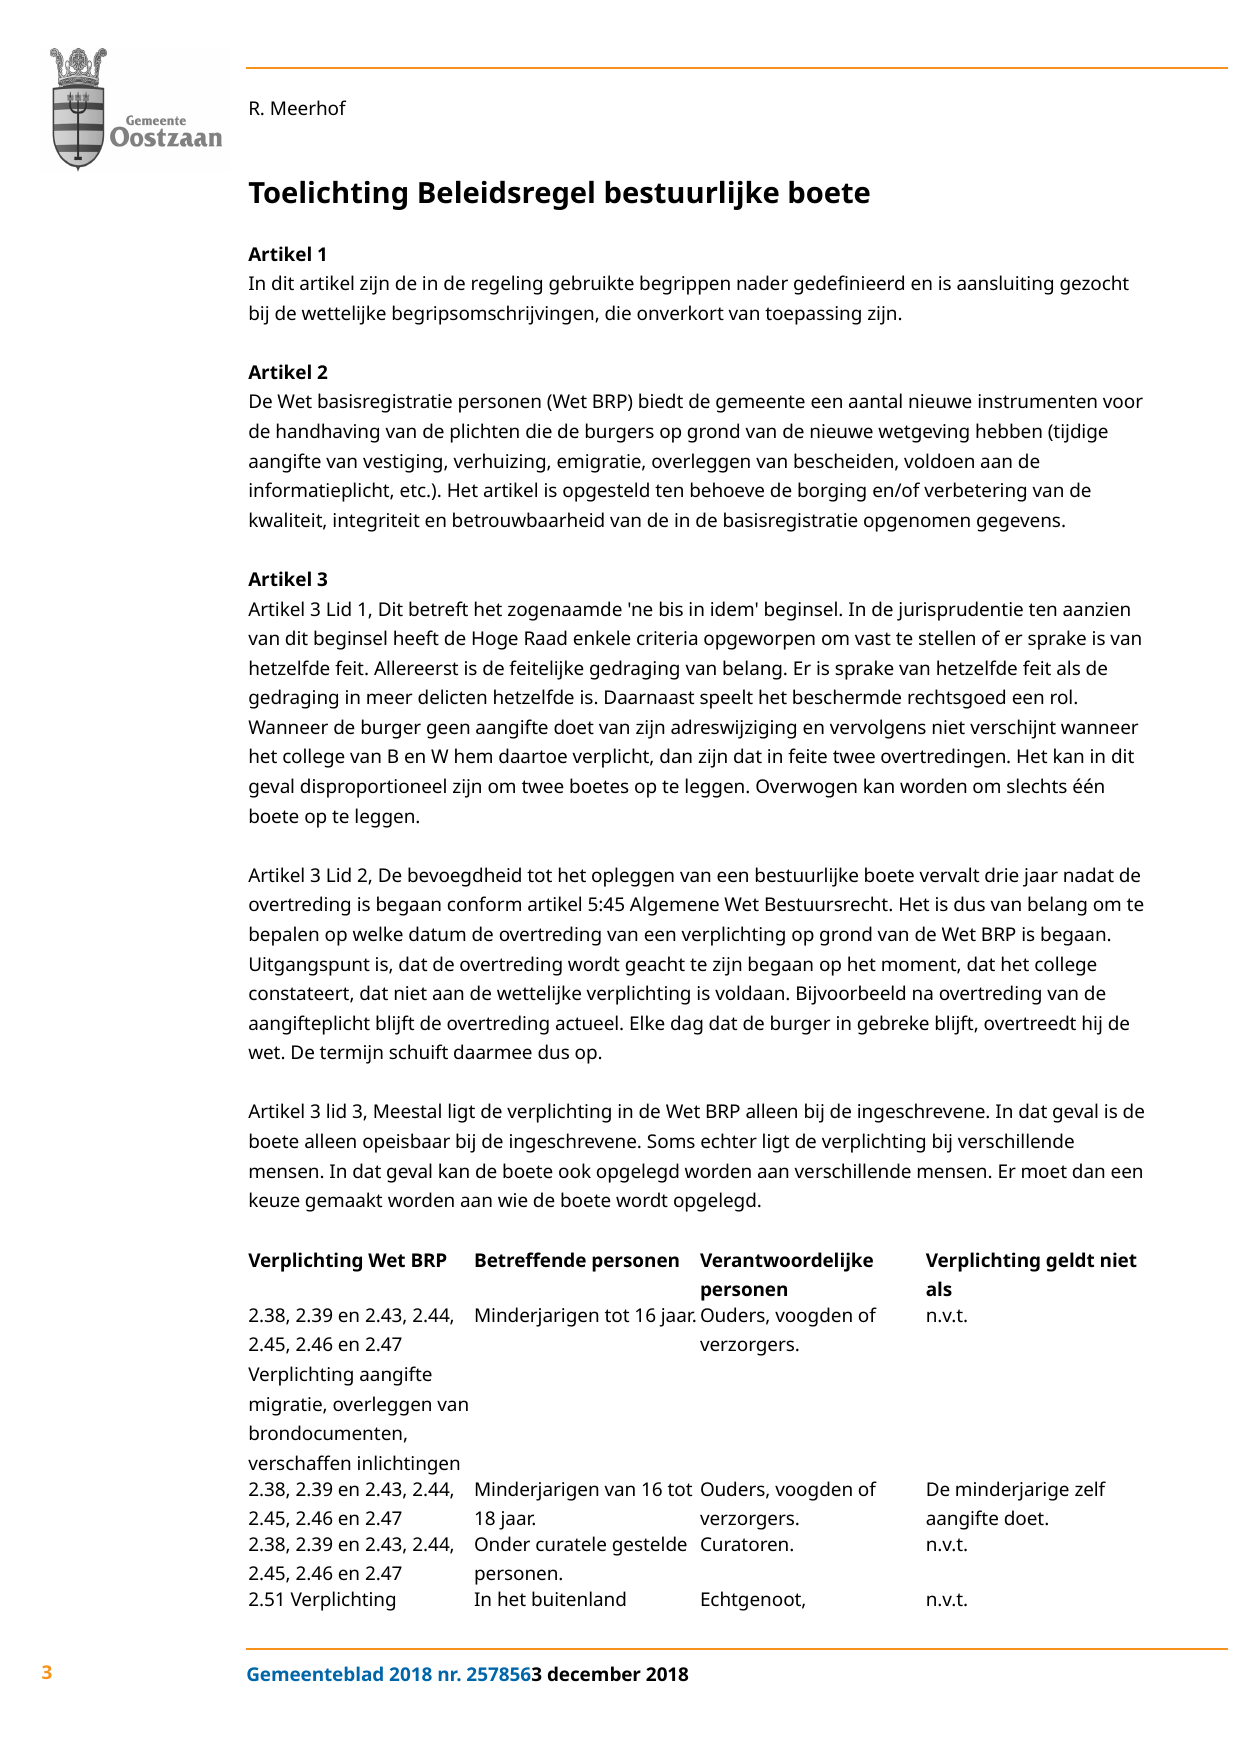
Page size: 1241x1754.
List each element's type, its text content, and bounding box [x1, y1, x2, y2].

table_cell Minderjarigen tot 16 jaar. [474, 1302, 700, 1476]
text Artikel 3 lid 3, Meestal ligt de verplichting in de Wet BRP alleen bij de ingeschrevene. In dat geval is de boete alleen opeisbaar bij de ingeschrevene. Soms echter ligt de verplichting bij verschillende mensen. In dat geval kan de boete ook opgelegd worden aan verschillende mensen. Er moet dan een keuze gemaakt worden aan wie de boete wordt opgelegd. [248, 1099, 1152, 1213]
text De Wet basisregistratie personen (Wet BRP) biedt de gemeente een aantal nieuwe instrumenten voor de handhaving van de plichten die de burgers op grond van de nieuwe wetgeving hebben (tijdige aangifte van vestiging, verhuizing, emigratie, overleggen van bescheiden, voldoen aan de informatieplicht, etc.). Het artikel is opgesteld ten behoeve de borging en/of verbetering van de kwaliteit, integriteit en betrouwbaarheid van de in de basisregistratie opgenomen gegevens. [248, 389, 1152, 533]
table_cell Minderjarigen van 16 tot 18 jaar. [474, 1476, 700, 1531]
table_cell Echtgenoot, [700, 1586, 926, 1612]
table_header Verantwoordelijke personen [700, 1247, 926, 1302]
text Toelichting Beleidsregel bestuurlijke boete [248, 172, 1152, 212]
table_cell Onder curatele gestelde personen. [474, 1531, 700, 1586]
table_cell In het buitenland [474, 1586, 700, 1612]
table_cell n.v.t. [926, 1586, 1152, 1612]
table_cell 2.38, 2.39 en 2.43, 2.44, 2.45, 2.46 en 2.47 [248, 1476, 474, 1531]
text Artikel 3 [248, 566, 1152, 592]
text Artikel 2 [248, 359, 1152, 385]
table_cell De minderjarige zelf aangifte doet. [926, 1476, 1152, 1531]
table_cell n.v.t. [926, 1302, 1152, 1476]
table_cell 2.38, 2.39 en 2.43, 2.44, 2.45, 2.46 en 2.47 Verplichting aangifte migratie, overleggen van brondocumenten, verschaffen inlichtingen [248, 1302, 474, 1476]
text Artikel 3 Lid 2, De bevoegdheid tot het opleggen van een bestuurlijke boete vervalt drie jaar nadat de overtreding is begaan conform artikel 5:45 Algemene Wet Bestuursrecht. Het is dus van belang om te bepalen op welke datum de overtreding van een verplichting op grond van de Wet BRP is begaan. Uitgangspunt is, dat de overtreding wordt geacht te zijn begaan op het moment, dat het college constateert, dat niet aan de wettelijke verplichting is voldaan. Bijvoorbeeld na overtreding van de aangifteplicht blijft de overtreding actueel. Elke dag dat de burger in gebreke blijft, overtreedt hij de wet. De termijn schuift daarmee dus op. [248, 862, 1152, 1065]
text Artikel 1 [248, 241, 1152, 267]
picture [41, 47, 231, 172]
text Artikel 3 Lid 1, Dit betreft het zogenaamde 'ne bis in idem' beginsel. In de jurisprudentie ten aanzien van dit beginsel heeft de Hoge Raad enkele criteria opgeworpen om vast te stellen of er sprake is van hetzelfde feit. Allereerst is de feitelijke gedraging van belang. Er is sprake van hetzelfde feit als de gedraging in meer delicten hetzelfde is. Daarnaast speelt het beschermde rechtsgoed een rol. Wanneer de burger geen aangifte doet van zijn adreswijziging en vervolgens niet verschijnt wanneer het college van B en W hem daartoe verplicht, dan zijn dat in feite twee overtredingen. Het kan in dit geval disproportioneel zijn om twee boetes op te leggen. Overwogen kan worden om slechts één boete op te leggen. [248, 596, 1152, 829]
table_cell 2.51 Verplichting [248, 1586, 474, 1612]
table_cell Curatoren. [700, 1531, 926, 1586]
table_cell 2.38, 2.39 en 2.43, 2.44, 2.45, 2.46 en 2.47 [248, 1531, 474, 1586]
table_cell Ouders, voogden of verzorgers. [700, 1302, 926, 1476]
table_header Betreffende personen [474, 1247, 700, 1302]
text R. Meerhof [248, 95, 1152, 121]
table_header Verplichting Wet BRP [248, 1247, 474, 1302]
text In dit artikel zijn de in de regeling gebruikte begrippen nader gedefinieerd en is aansluiting gezocht bij de wettelijke begripsomschrijvingen, die onverkort van toepassing zijn. [248, 270, 1152, 326]
table_cell n.v.t. [926, 1531, 1152, 1586]
table_header Verplichting geldt niet als [926, 1247, 1152, 1302]
table_cell Ouders, voogden of verzorgers. [700, 1476, 926, 1531]
